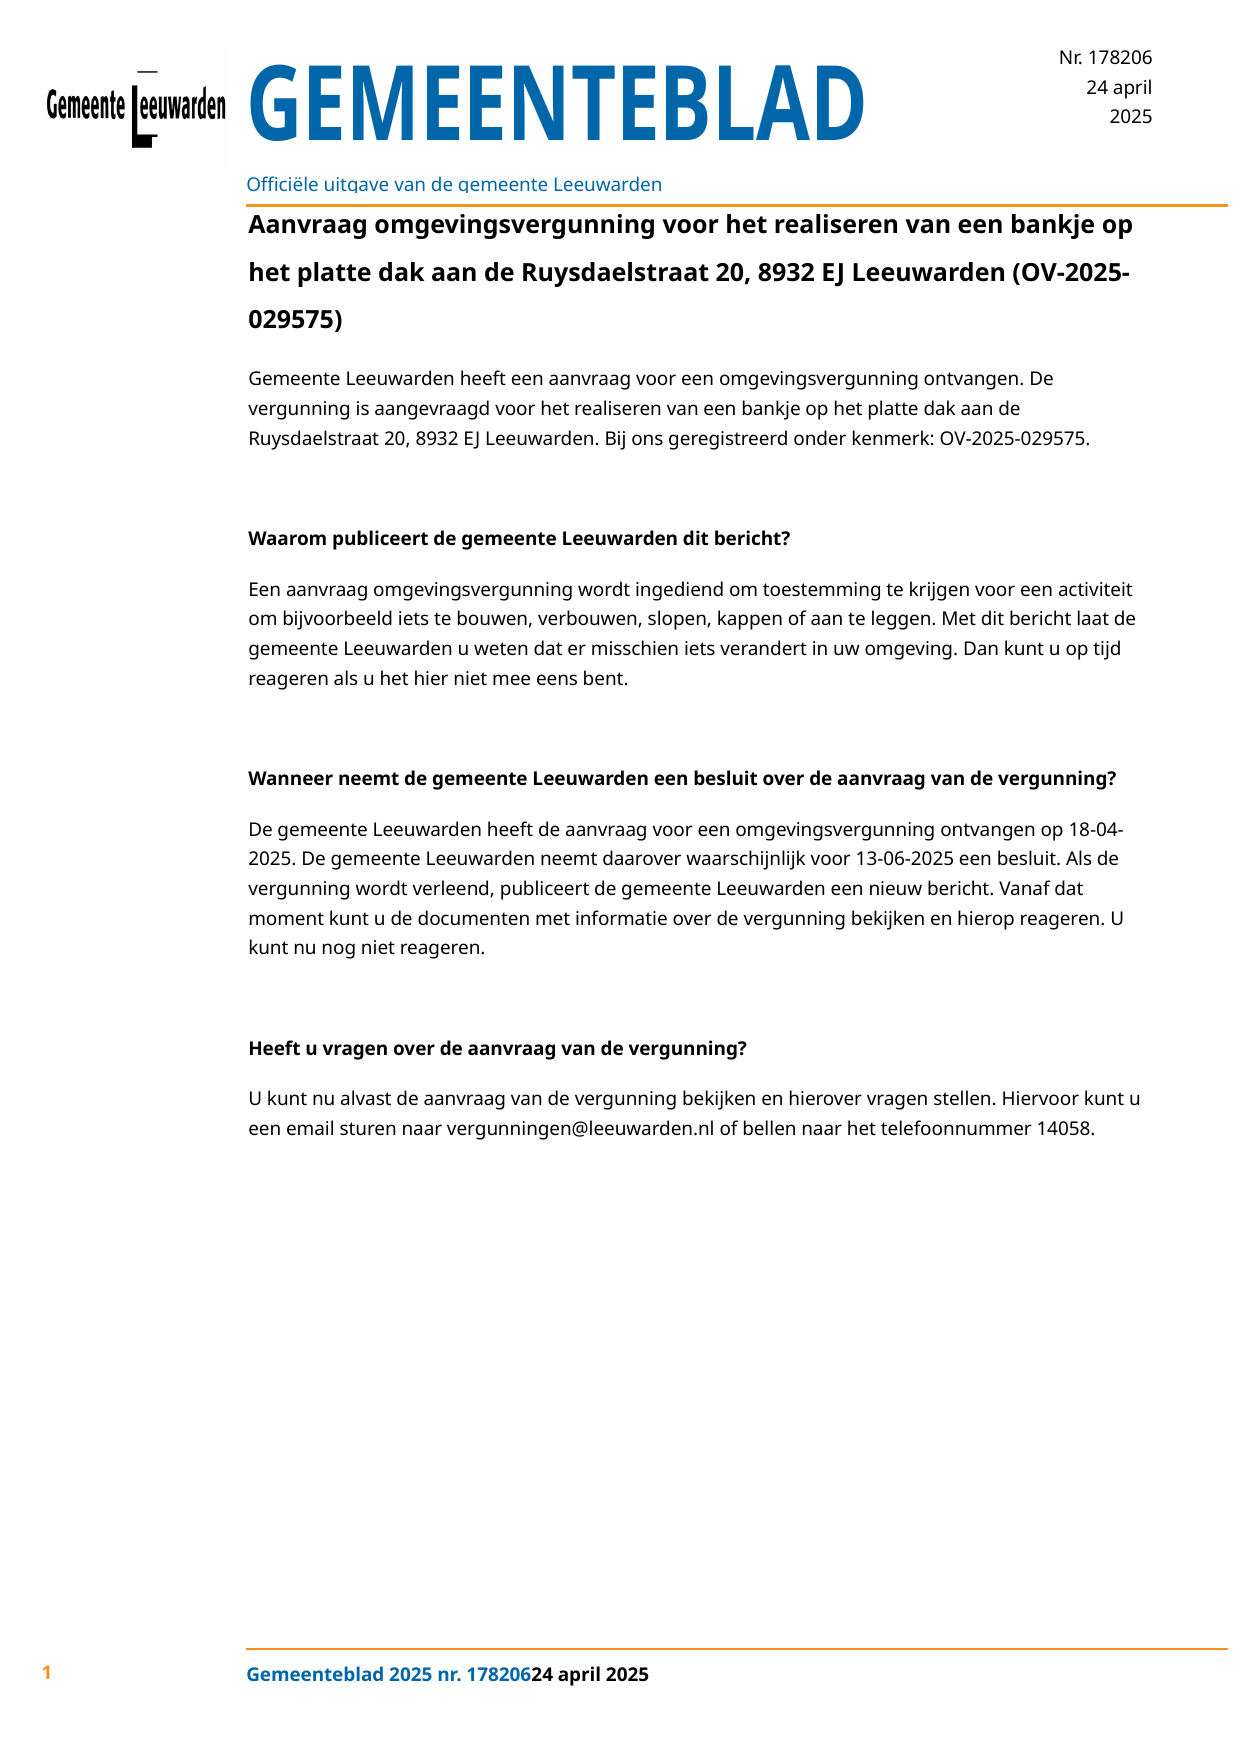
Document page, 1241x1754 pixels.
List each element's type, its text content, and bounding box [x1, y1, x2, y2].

text Een aanvraag omgevingsvergunning wordt ingediend om toestemming te krijgen voor een activiteit om bijvoorbeeld iets te bouwen, verbouwen, slopen, kappen of aan te leggen. Met dit bericht laat de gemeente Leeuwarden u weten dat er misschien iets verandert in uw omgeving. Dan kunt u op tijd reageren als u het hier niet mee eens bent. [248, 576, 1152, 690]
text Heeft u vragen over de aanvraag van de vergunning? [248, 1035, 1152, 1061]
picture [41, 47, 231, 172]
text Gemeente Leeuwarden heeft een aanvraag voor een omgevingsvergunning ontvangen. De vergunning is aangevraagd voor het realiseren van een bankje op het platte dak aan de Ruysdaelstraat 20, 8932 EJ Leeuwarden. Bij ons geregistreerd onder kenmerk: OV-2025-029575. [248, 366, 1152, 450]
text U kunt nu alvast de aanvraag van de vergunning bekijken en hierover vragen stellen. Hiervoor kunt u een email sturen naar vergunningen@leeuwarden.nl of bellen naar het telefoonnummer 14058. [248, 1086, 1152, 1141]
text Wanneer neemt de gemeente Leeuwarden een besluit over de aanvraag van de vergunning? [248, 766, 1152, 791]
text Aanvraag omgevingsvergunning voor het realiseren van een bankje op het platte dak aan de Ruysdaelstraat 20, 8932 EJ Leeuwarden (OV-2025-029575) [248, 207, 1152, 336]
text Waarom publiceert de gemeente Leeuwarden dit bericht? [248, 526, 1152, 551]
text De gemeente Leeuwarden heeft de aanvraag voor een omgevingsvergunning ontvangen op 18-04-2025. De gemeente Leeuwarden neemt daarover waarschijnlijk voor 13-06-2025 een besluit. Als de vergunning wordt verleend, publiceert de gemeente Leeuwarden een nieuw bericht. Vanaf dat moment kunt u de documenten met informatie over de vergunning bekijken en hierop reageren. U kunt nu nog niet reageren. [248, 816, 1152, 960]
